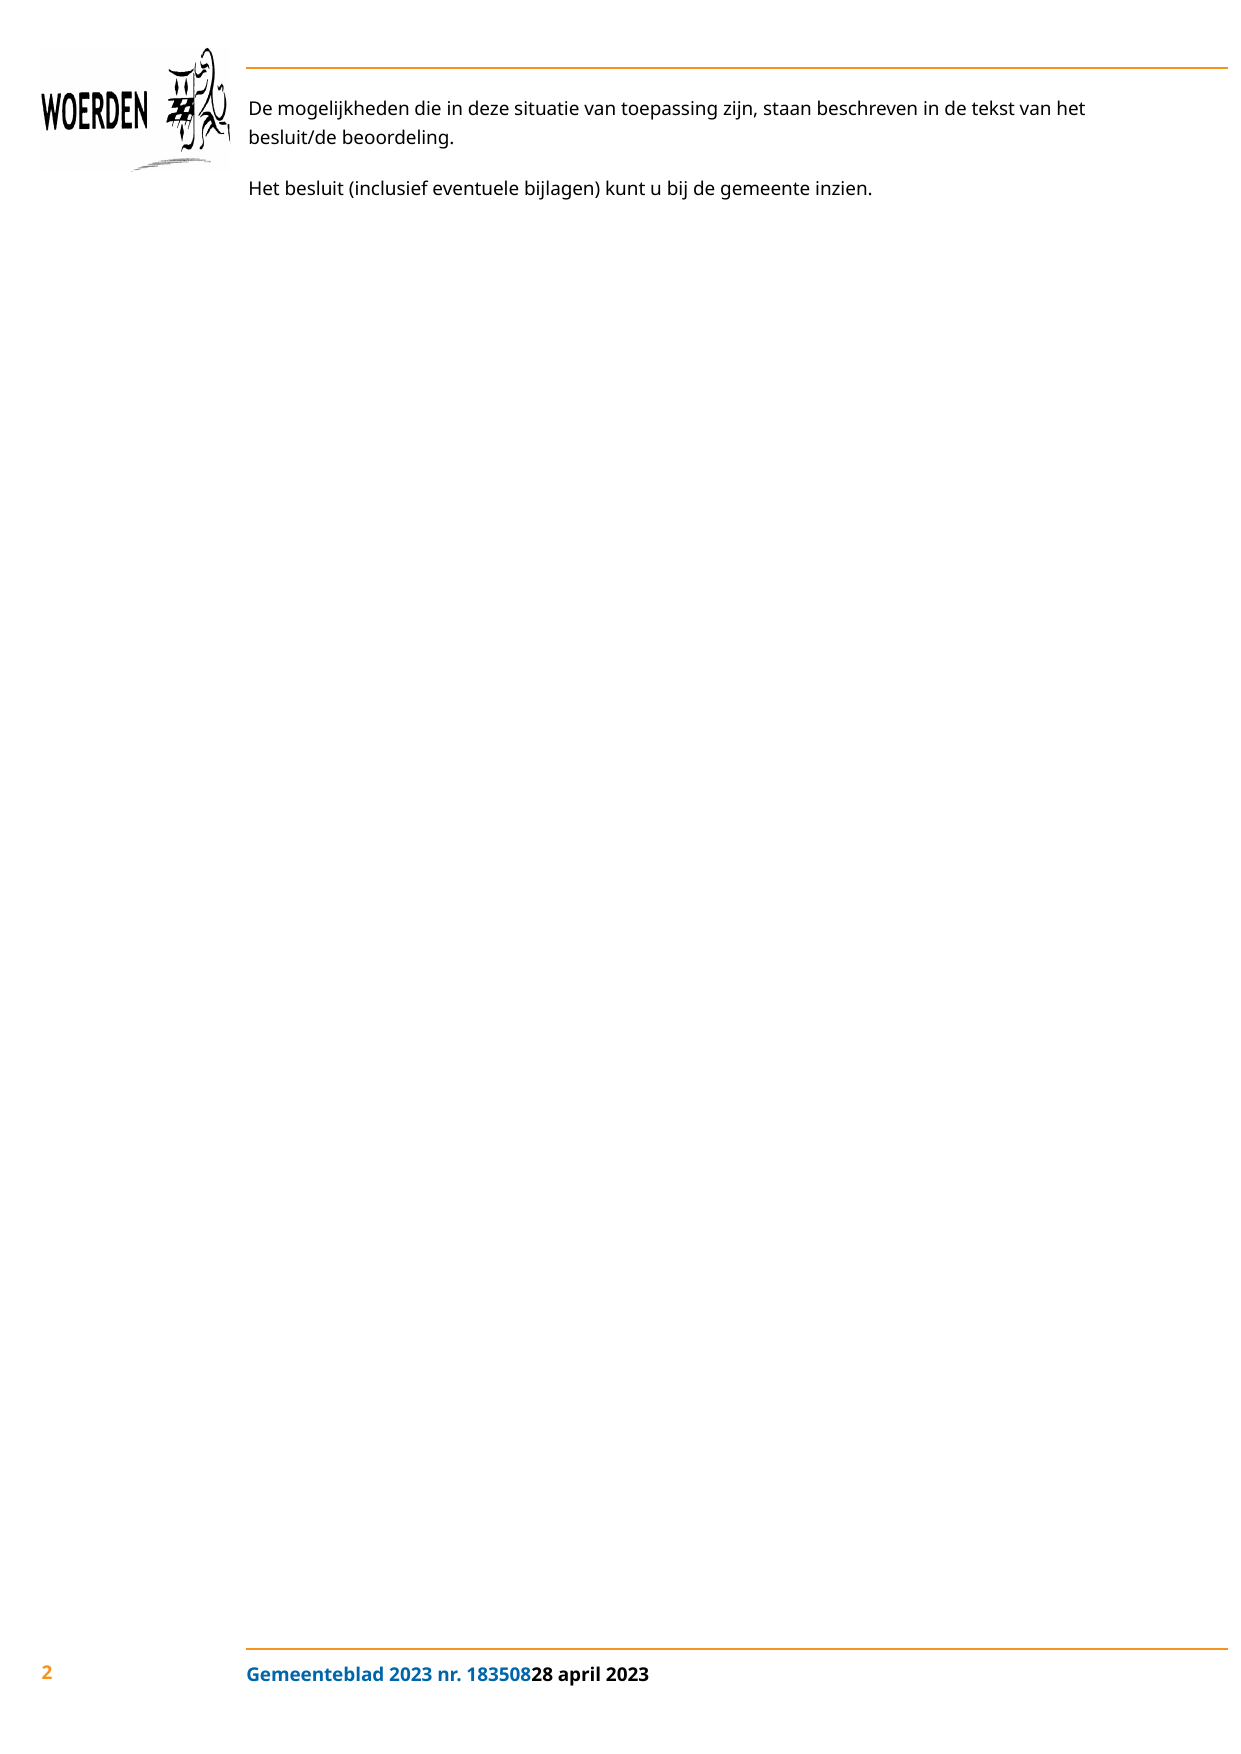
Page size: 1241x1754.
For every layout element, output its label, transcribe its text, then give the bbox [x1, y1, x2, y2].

text De mogelijkheden die in deze situatie van toepassing zijn, staan beschreven in de tekst van het besluit/de beoordeling. [248, 95, 1152, 150]
text Het besluit (inclusief eventuele bijlagen) kunt u bij de gemeente inzien. [248, 175, 1152, 201]
picture [41, 47, 231, 172]
